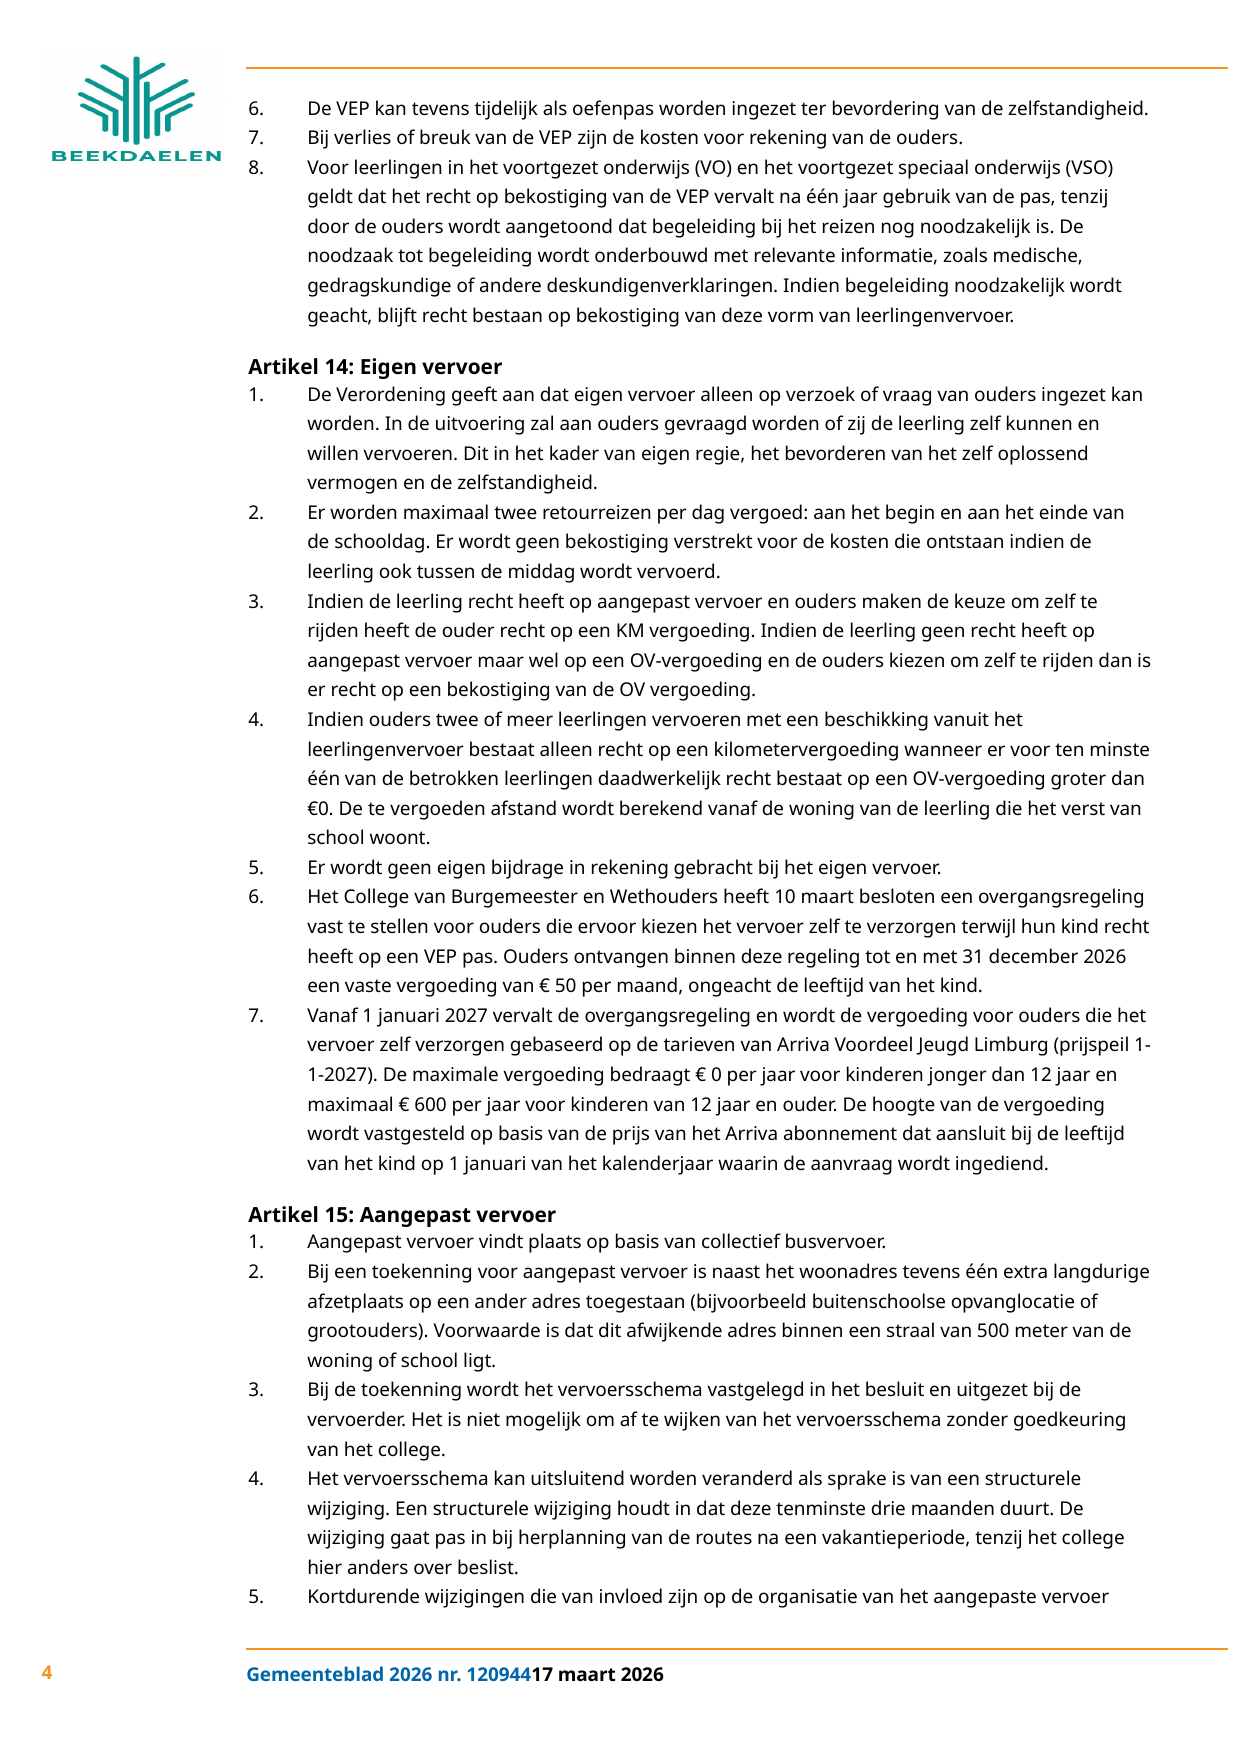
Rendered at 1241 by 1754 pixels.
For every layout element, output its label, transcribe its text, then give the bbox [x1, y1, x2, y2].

list Voor leerlingen in het voortgezet onderwijs (VO) en het voortgezet speciaal onderwijs (VSO) geldt dat het recht op bekostiging van de VEP vervalt na één jaar gebruik van de pas, tenzij door de ouders wordt aangetoond dat begeleiding bij het reizen nog noodzakelijk is. De noodzaak tot begeleiding wordt onderbouwd met relevante informatie, zoals medische, gedragskundige of andere deskundigenverklaringen. Indien begeleiding noodzakelijk wordt geacht, blijft recht bestaan op bekostiging van deze vorm van leerlingenvervoer. [248, 154, 1152, 328]
list Er worden maximaal twee retourreizen per dag vergoed: aan het begin en aan het einde van de schooldag. Er wordt geen bekostiging verstrekt voor de kosten die ontstaan indien de leerling ook tussen de middag wordt vervoerd. [248, 499, 1152, 584]
list Het vervoersschema kan uitsluitend worden veranderd als sprake is van een structurele wijziging. Een structurele wijziging houdt in dat deze tenminste drie maanden duurt. De wijziging gaat pas in bij herplanning van de routes na een vakantieperiode, tenzij het college hier anders over beslist. [248, 1465, 1152, 1580]
list De Verordening geeft aan dat eigen vervoer alleen op verzoek of vraag van ouders ingezet kan worden. In de uitvoering zal aan ouders gevraagd worden of zij de leerling zelf kunnen en willen vervoeren. Dit in het kader van eigen regie, het bevorderen van het zelf oplossend vermogen en de zelfstandigheid. [248, 381, 1152, 495]
list Kortdurende wijzigingen die van invloed zijn op de organisatie van het aangepaste vervoer [248, 1584, 1152, 1609]
list Aangepast vervoer vindt plaats op basis van collectief busvervoer. [248, 1229, 1152, 1254]
text Artikel 15: Aangepast vervoer [248, 1200, 1152, 1229]
list Bij de toekenning wordt het vervoersschema vastgelegd in het besluit en uitgezet bij de vervoerder. Het is niet mogelijk om af te wijken van het vervoersschema zonder goedkeuring van het college. [248, 1377, 1152, 1462]
list Er wordt geen eigen bijdrage in rekening gebracht bij het eigen vervoer. [248, 854, 1152, 880]
list De VEP kan tevens tijdelijk als oefenpas worden ingezet ter bevordering van de zelfstandigheid. [248, 95, 1152, 121]
list Indien de leerling recht heeft op aangepast vervoer en ouders maken de keuze om zelf te rijden heeft de ouder recht op een KM vergoeding. Indien de leerling geen recht heeft op aangepast vervoer maar wel op een OV-vergoeding en de ouders kiezen om zelf te rijden dan is er recht op een bekostiging van de OV vergoeding. [248, 588, 1152, 702]
list Vanaf 1 januari 2027 vervalt de overgangsregeling en wordt de vergoeding voor ouders die het vervoer zelf verzorgen gebaseerd op de tarieven van Arriva Voordeel Jeugd Limburg (prijspeil 1-1-2027). De maximale vergoeding bedraagt € 0 per jaar voor kinderen jonger dan 12 jaar en maximaal € 600 per jaar voor kinderen van 12 jaar en ouder. De hoogte van de vergoeding wordt vastgesteld op basis van de prijs van het Arriva abonnement dat aansluit bij de leeftijd van het kind op 1 januari van het kalenderjaar waarin de aanvraag wordt ingediend. [248, 1002, 1152, 1176]
list Bij een toekenning voor aangepast vervoer is naast het woonadres tevens één extra langdurige afzetplaats op een ander adres toegestaan (bijvoorbeeld buitenschoolse opvanglocatie of grootouders). Voorwaarde is dat dit afwijkende adres binnen een straal van 500 meter van de woning of school ligt. [248, 1258, 1152, 1373]
list Het College van Burgemeester en Wethouders heeft 10 maart besloten een overgangsregeling vast te stellen voor ouders die ervoor kiezen het vervoer zelf te verzorgen terwijl hun kind recht heeft op een VEP pas. Ouders ontvangen binnen deze regeling tot en met 31 december 2026 een vaste vergoeding van € 50 per maand, ongeacht de leeftijd van het kind. [248, 884, 1152, 998]
list Bij verlies of breuk van de VEP zijn de kosten voor rekening van de ouders. [248, 124, 1152, 150]
picture [41, 47, 231, 172]
text Artikel 14: Eigen vervoer [248, 352, 1152, 381]
list Indien ouders twee of meer leerlingen vervoeren met een beschikking vanuit het leerlingenvervoer bestaat alleen recht op een kilometervergoeding wanneer er voor ten minste één van de betrokken leerlingen daadwerkelijk recht bestaat op een OV-vergoeding groter dan €0. De te vergoeden afstand wordt berekend vanaf de woning van de leerling die het verst van school woont. [248, 706, 1152, 850]
